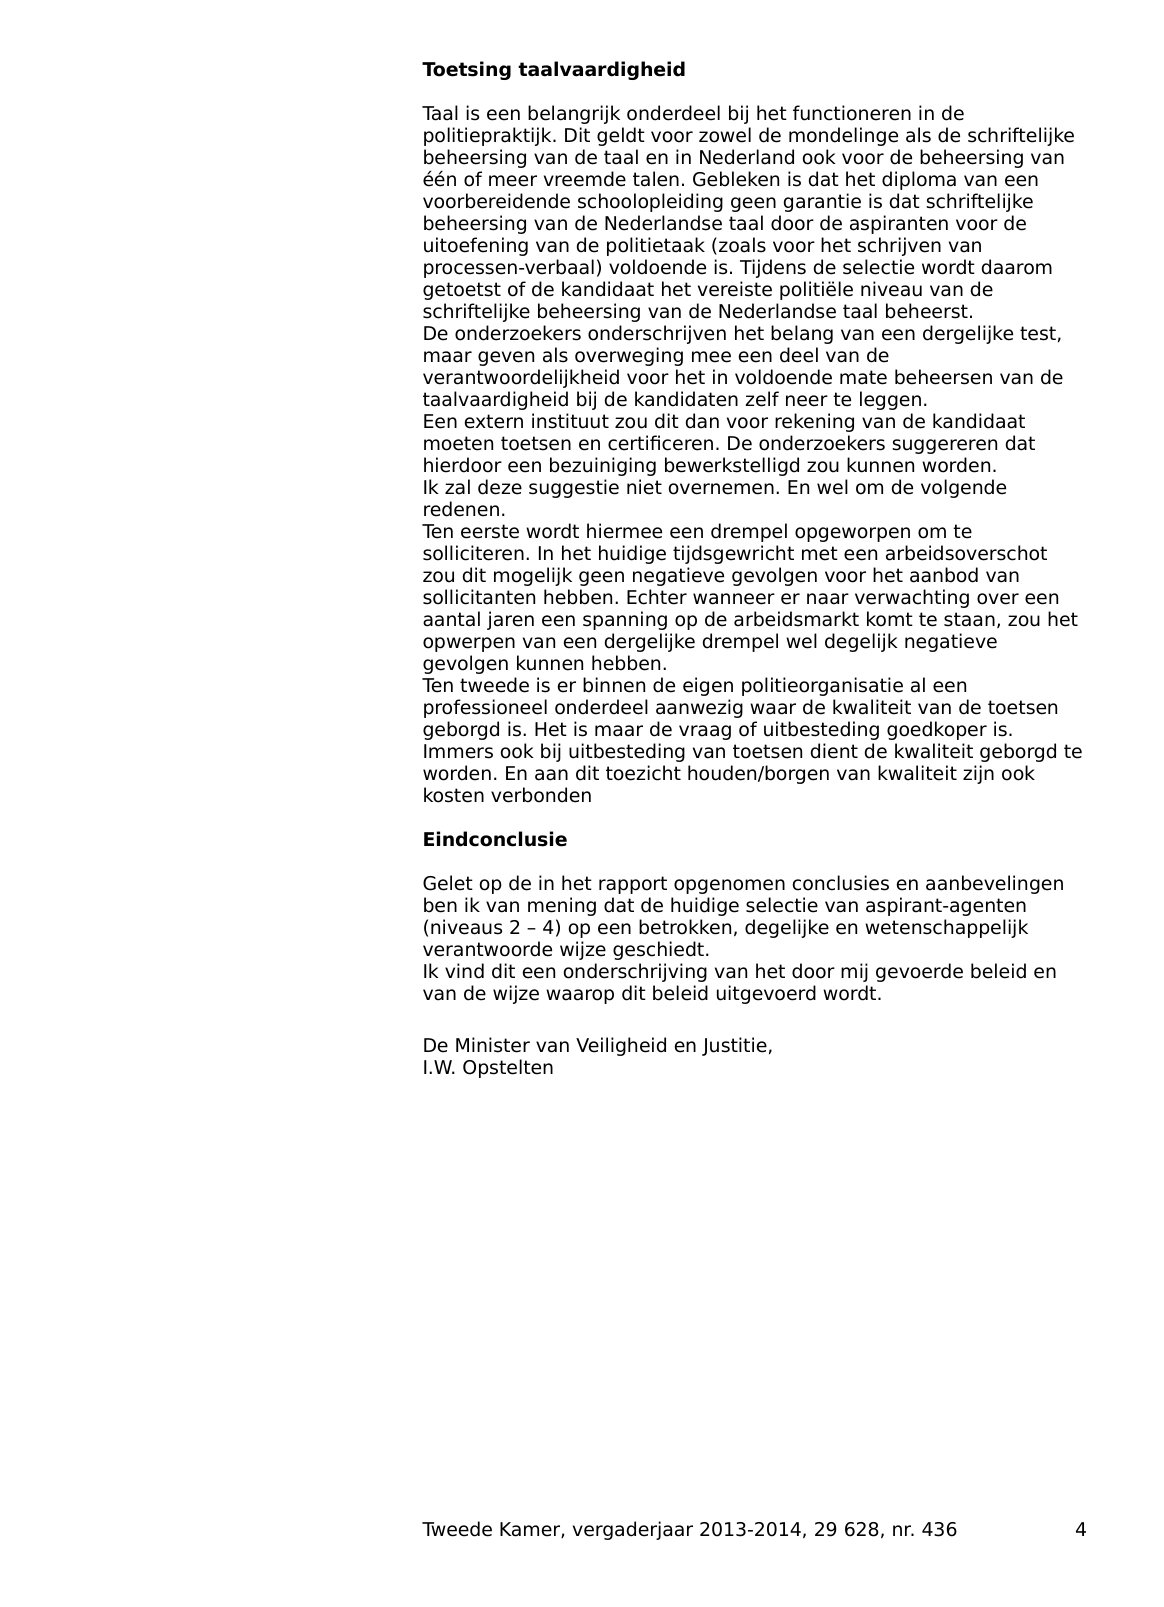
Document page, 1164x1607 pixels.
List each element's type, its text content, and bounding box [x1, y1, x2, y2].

text Een extern instituut zou dit dan voor rekening van de kandidaat moeten toetsen en certificeren. De onderzoekers suggereren dat hierdoor een bezuiniging bewerkstelligd zou kunnen worden. [422, 411, 1087, 477]
text Ik zal deze suggestie niet overnemen. En wel om de volgende redenen. [422, 477, 1087, 521]
text Gelet op de in het rapport opgenomen conclusies en aanbevelingen ben ik van mening dat de huidige selectie van aspirant-agenten (niveaus 2 – 4) op een betrokken, degelijke en wetenschappelijk verantwoorde wijze geschiedt. [422, 873, 1087, 961]
text De Minister van Veiligheid en Justitie, I.W. Opstelten [422, 1035, 1087, 1079]
text De onderzoekers onderschrijven het belang van een dergelijke test, maar geven als overweging mee een deel van de verantwoordelijkheid voor het in voldoende mate beheersen van de taalvaardigheid bij de kandidaten zelf neer te leggen. [422, 323, 1087, 411]
text Taal is een belangrijk onderdeel bij het functioneren in de politiepraktijk. Dit geldt voor zowel de mondelinge als de schriftelijke beheersing van de taal en in Nederland ook voor de beheersing van één of meer vreemde talen. Gebleken is dat het diploma van een voorbereidende schoolopleiding geen garantie is dat schriftelijke beheersing van de Nederlandse taal door de aspiranten voor de uitoefening van de politietaak (zoals voor het schrijven van processen-verbaal) voldoende is. Tijdens de selectie wordt daarom getoetst of de kandidaat het vereiste politiële niveau van de schriftelijke beheersing van de Nederlandse taal beheerst. [422, 103, 1087, 323]
text Ik vind dit een onderschrijving van het door mij gevoerde beleid en van de wijze waarop dit beleid uitgevoerd wordt. [422, 961, 1087, 1005]
subtitle Eindconclusie [422, 829, 1087, 851]
text Ten eerste wordt hiermee een drempel opgeworpen om te solliciteren. In het huidige tijdsgewricht met een arbeidsoverschot zou dit mogelijk geen negatieve gevolgen voor het aanbod van sollicitanten hebben. Echter wanneer er naar verwachting over een aantal jaren een spanning op de arbeidsmarkt komt te staan, zou het opwerpen van een dergelijke drempel wel degelijk negatieve gevolgen kunnen hebben. [422, 521, 1087, 675]
subtitle Toetsing taalvaardigheid [422, 59, 1087, 81]
text Ten tweede is er binnen de eigen politieorganisatie al een professioneel onderdeel aanwezig waar de kwaliteit van de toetsen geborgd is. Het is maar de vraag of uitbesteding goedkoper is. Immers ook bij uitbesteding van toetsen dient de kwaliteit geborgd te worden. En aan dit toezicht houden/borgen van kwaliteit zijn ook kosten verbonden [422, 675, 1087, 807]
